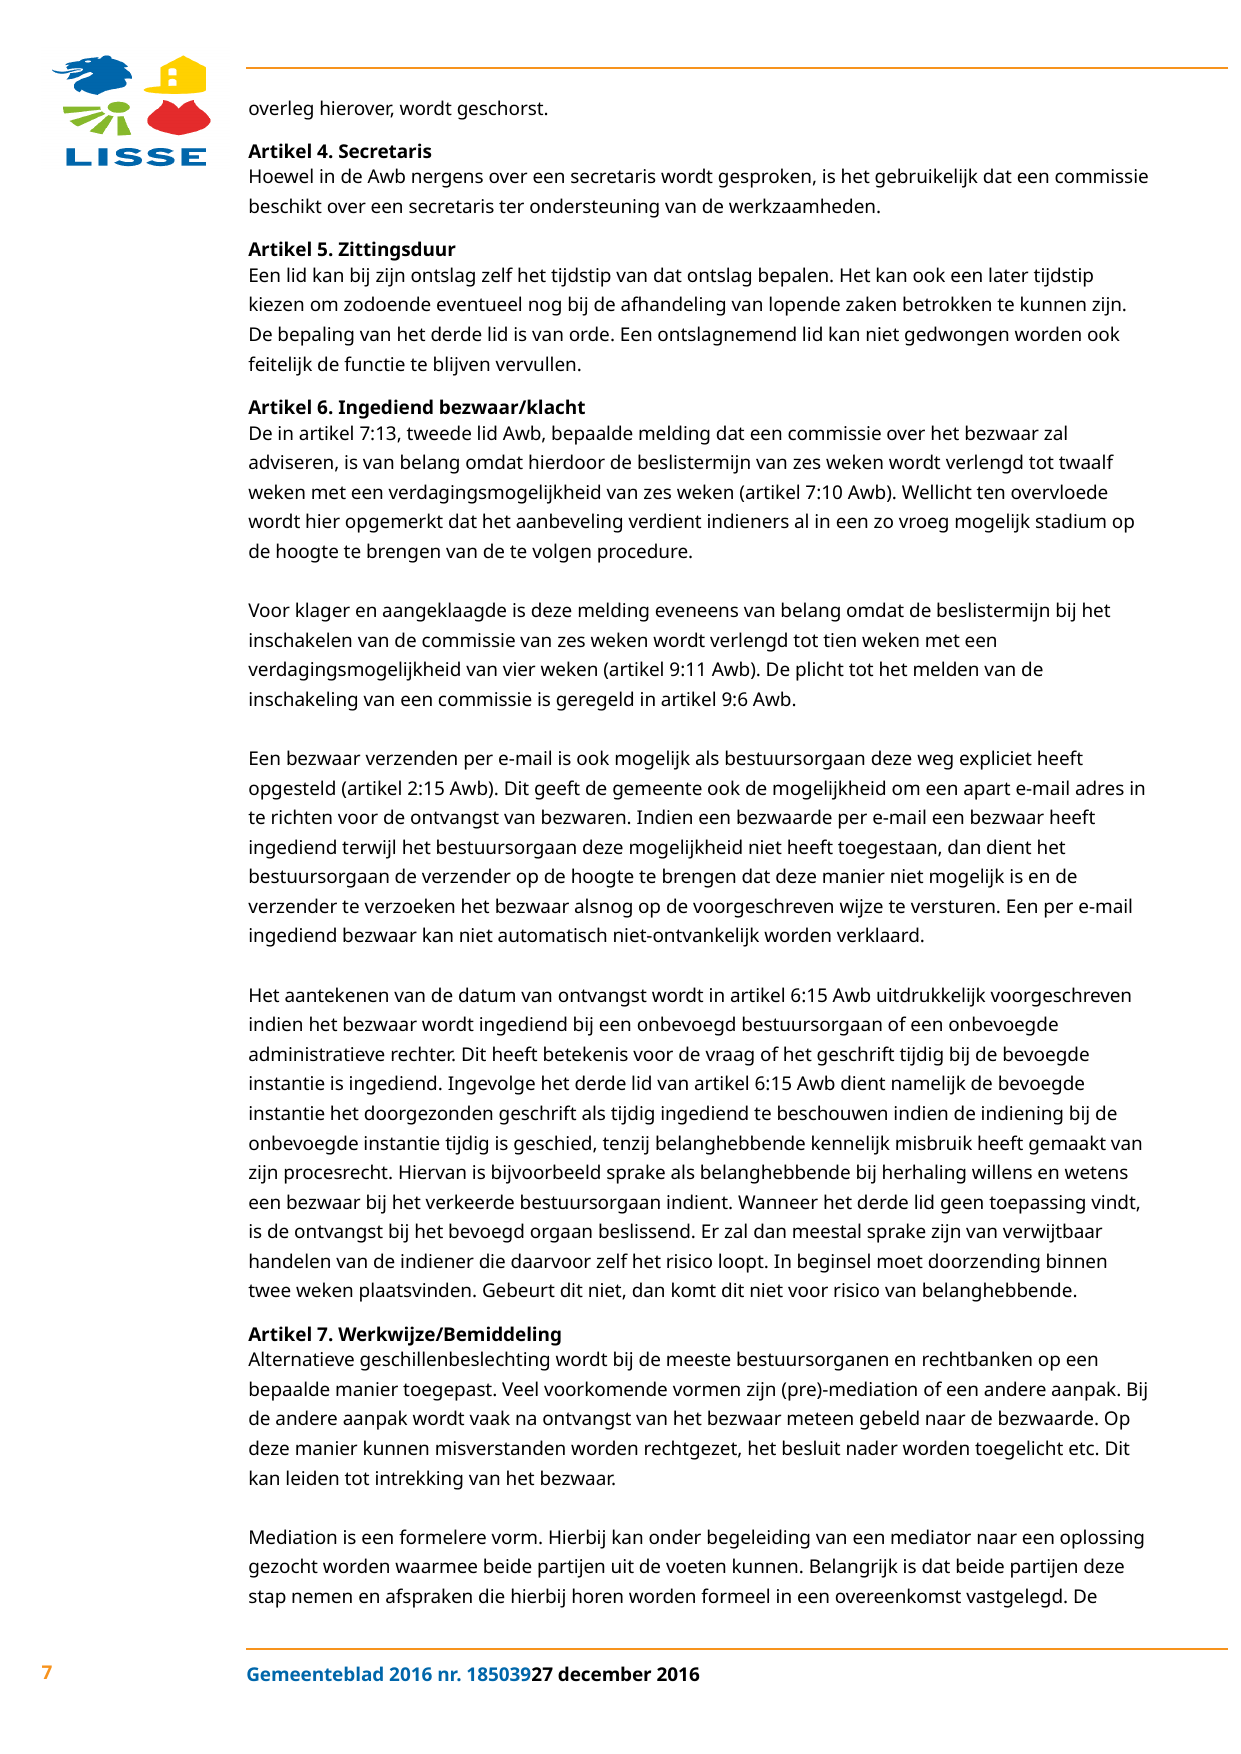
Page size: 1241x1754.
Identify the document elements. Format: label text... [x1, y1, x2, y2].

text Het aantekenen van de datum van ontvangst wordt in artikel 6:15 Awb uitdrukkelijk voorgeschreven indien het bezwaar wordt ingediend bij een onbevoegd bestuursorgaan of een onbevoegde administratieve rechter. Dit heeft betekenis voor de vraag of het geschrift tijdig bij de bevoegde instantie is ingediend. Ingevolge het derde lid van artikel 6:15 Awb dient namelijk de bevoegde instantie het doorgezonden geschrift als tijdig ingediend te beschouwen indien de indiening bij de onbevoegde instantie tijdig is geschied, tenzij belanghebbende kennelijk misbruik heeft gemaakt van zijn procesrecht. Hiervan is bijvoorbeeld sprake als belanghebbende bij herhaling willens en wetens een bezwaar bij het verkeerde bestuursorgaan indient. Wanneer het derde lid geen toepassing vindt, is de ontvangst bij het bevoegd orgaan beslissend. Er zal dan meestal sprake zijn van verwijtbaar handelen van de indiener die daarvoor zelf het risico loopt. In beginsel moet doorzending binnen twee weken plaatsvinden. Gebeurt dit niet, dan komt dit niet voor risico van belanghebbende. [248, 982, 1152, 1303]
text Hoewel in de Awb nergens over een secretaris wordt gesproken, is het gebruikelijk dat een commissie beschikt over een secretaris ter ondersteuning van de werkzaamheden. [248, 164, 1152, 219]
text De in artikel 7:13, tweede lid Awb, bepaalde melding dat een commissie over het bezwaar zal adviseren, is van belang omdat hierdoor de beslistermijn van zes weken wordt verlengd tot twaalf weken met een verdagingsmogelijkheid van zes weken (artikel 7:10 Awb). Wellicht ten overvloede wordt hier opgemerkt dat het aanbeveling verdient indieners al in een zo vroeg mogelijk stadium op de hoogte te brengen van de te volgen procedure. [248, 420, 1152, 564]
text Voor klager en aangeklaagde is deze melding eveneens van belang omdat de beslistermijn bij het inschakelen van de commissie van zes weken wordt verlengd tot tien weken met een verdagingsmogelijkheid van vier weken (artikel 9:11 Awb). De plicht tot het melden van de inschakeling van een commissie is geregeld in artikel 9:6 Awb. [248, 597, 1152, 712]
text Artikel 7. Werkwijze/Bemiddeling [248, 1321, 1152, 1346]
text Een bezwaar verzenden per e-mail is ook mogelijk als bestuursorgaan deze weg expliciet heeft opgesteld (artikel 2:15 Awb). Dit geeft de gemeente ook de mogelijkheid om een apart e-mail adres in te richten voor de ontvangst van bezwaren. Indien een bezwaarde per e-mail een bezwaar heeft ingediend terwijl het bestuursorgaan deze mogelijkheid niet heeft toegestaan, dan dient het bestuursorgaan de verzender op de hoogte te brengen dat deze manier niet mogelijk is en de verzender te verzoeken het bezwaar alsnog op de voorgeschreven wijze te versturen. Een per e-mail ingediend bezwaar kan niet automatisch niet-ontvankelijk worden verklaard. [248, 745, 1152, 948]
text overleg hierover, wordt geschorst. [248, 95, 1152, 121]
text Alternatieve geschillenbeslechting wordt bij de meeste bestuursorganen en rechtbanken op een bepaalde manier toegepast. Veel voorkomende vormen zijn (pre)-mediation of een andere aanpak. Bij de andere aanpak wordt vaak na ontvangst van het bezwaar meteen gebeld naar de bezwaarde. Op deze manier kunnen misverstanden worden rechtgezet, het besluit nader worden toegelicht etc. Dit kan leiden tot intrekking van het bezwaar. [248, 1346, 1152, 1491]
text Artikel 5. Zittingsduur [248, 236, 1152, 262]
text Artikel 4. Secretaris [248, 138, 1152, 164]
picture [41, 47, 231, 172]
text Mediation is een formelere vorm. Hierbij kan onder begeleiding van een mediator naar een oplossing gezocht worden waarmee beide partijen uit de voeten kunnen. Belangrijk is dat beide partijen deze stap nemen en afspraken die hierbij horen worden formeel in een overeenkomst vastgelegd. De [248, 1524, 1152, 1609]
text Artikel 6. Ingediend bezwaar/klacht [248, 394, 1152, 420]
text Een lid kan bij zijn ontslag zelf het tijdstip van dat ontslag bepalen. Het kan ook een later tijdstip kiezen om zodoende eventueel nog bij de afhandeling van lopende zaken betrokken te kunnen zijn. De bepaling van het derde lid is van orde. Een ontslagnemend lid kan niet gedwongen worden ook feitelijk de functie te blijven vervullen. [248, 262, 1152, 377]
